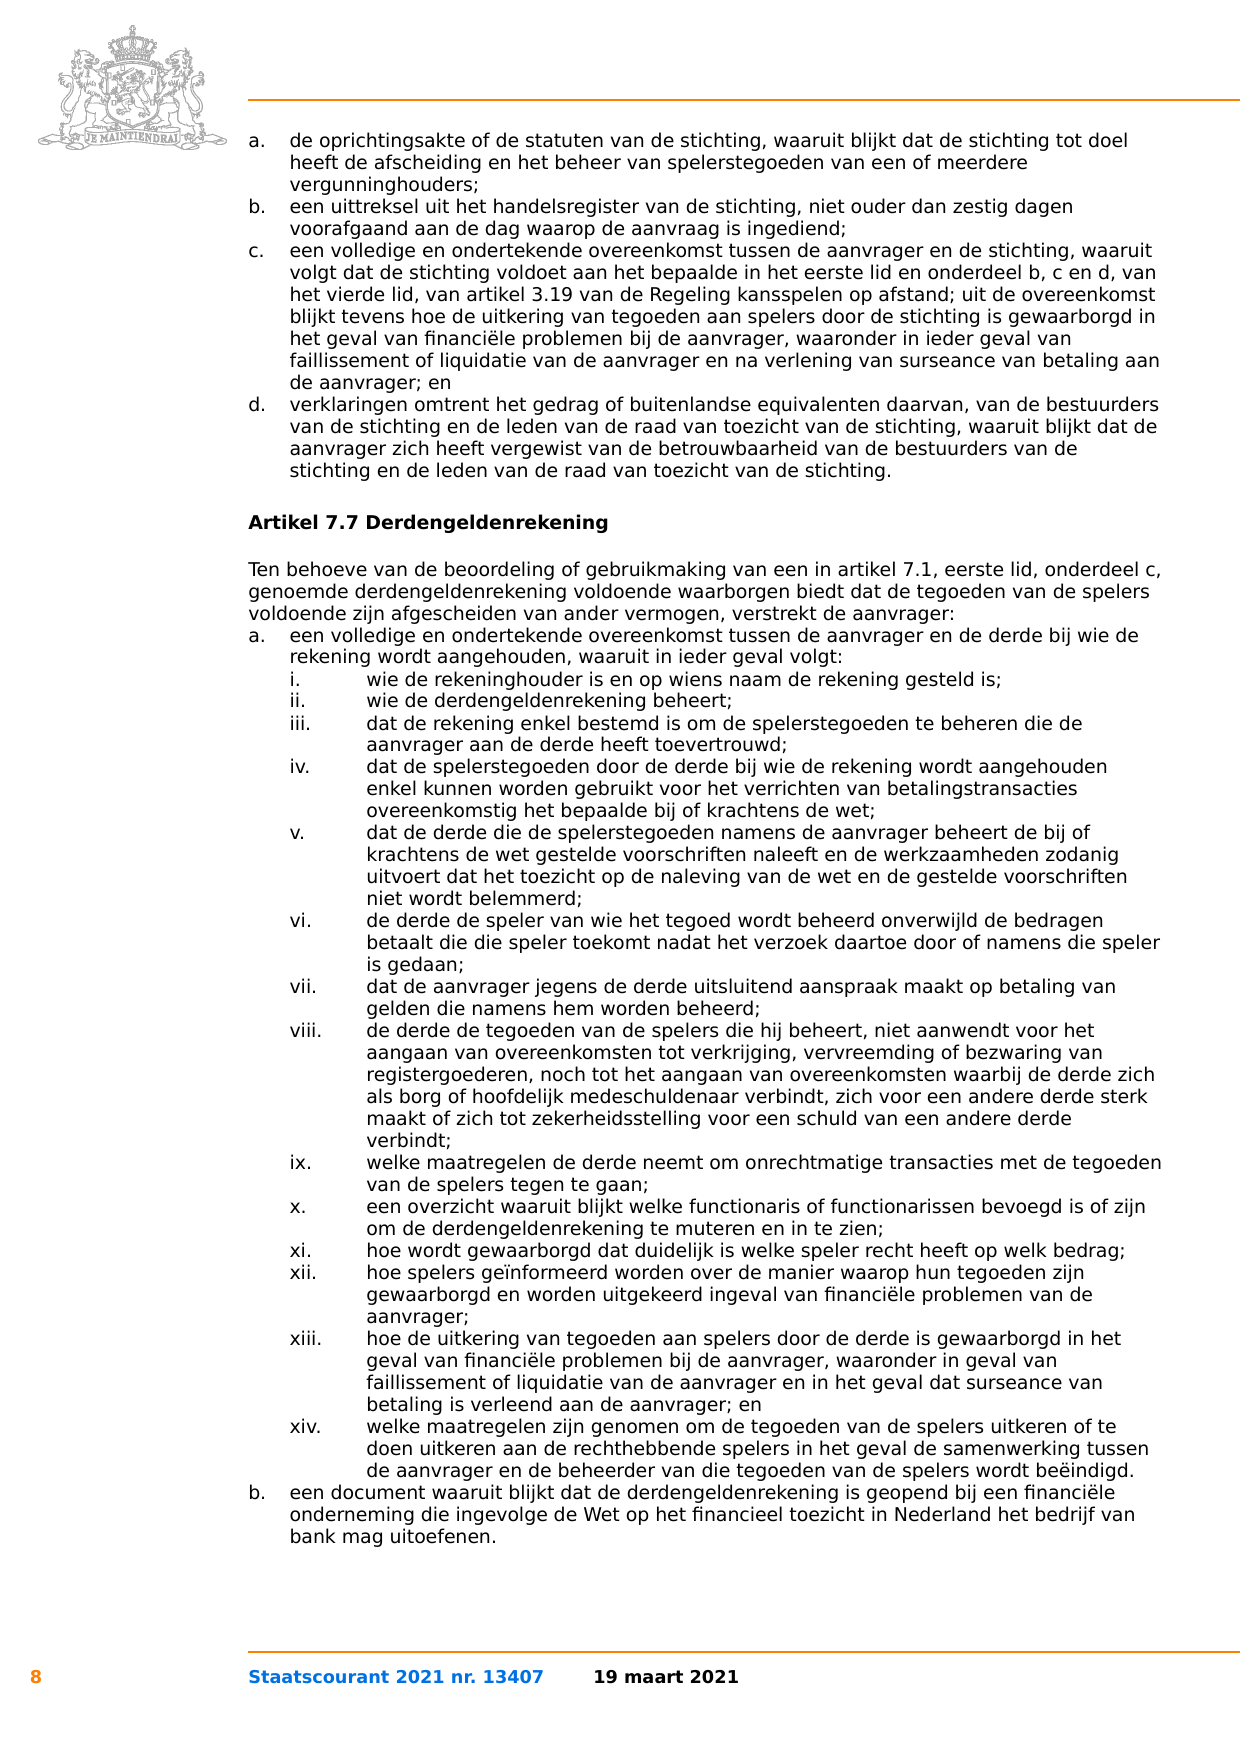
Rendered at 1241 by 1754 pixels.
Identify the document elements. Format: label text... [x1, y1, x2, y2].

picture [38, 25, 227, 150]
text Ten behoeve van de beoordeling of gebruikmaking van een in artikel 7.1, eerste lid, onderdeel c, genoemde derdengeldenrekening voldoende waarborgen biedt dat de tegoeden van de spelers voldoende zijn afgescheiden van ander vermogen, verstrekt de aanvrager: [248, 558, 1163, 624]
text xiii. hoe de uitkering van tegoeden aan spelers door de derde is gewaarborgd in het geval van financiële problemen bij de aanvrager, waaronder in geval van faillissement of liquidatie van de aanvrager en in het geval dat surseance van betaling is verleend aan de aanvrager; en [289, 1328, 1163, 1416]
text vii. dat de aanvrager jegens de derde uitsluitend aanspraak maakt op betaling van gelden die namens hem worden beheerd; [289, 976, 1163, 1020]
text b. een uittreksel uit het handelsregister van de stichting, niet ouder dan zestig dagen voorafgaand aan de dag waarop de aanvraag is ingediend; [248, 196, 1163, 240]
text v. dat de derde die de spelerstegoeden namens de aanvrager beheert de bij of krachtens de wet gestelde voorschriften naleeft en de werkzaamheden zodanig uitvoert dat het toezicht op de naleving van de wet en de gestelde voorschriften niet wordt belemmerd; [289, 822, 1163, 910]
text vi. de derde de speler van wie het tegoed wordt beheerd onverwijld de bedragen betaalt die die speler toekomt nadat het verzoek daartoe door of namens die speler is gedaan; [289, 910, 1163, 976]
text a. een volledige en ondertekende overeenkomst tussen de aanvrager en de derde bij wie de rekening wordt aangehouden, waaruit in ieder geval volgt: [248, 624, 1163, 668]
text xi. hoe wordt gewaarborgd dat duidelijk is welke speler recht heeft op welk bedrag; [289, 1240, 1163, 1262]
text xii. hoe spelers geïnformeerd worden over de manier waarop hun tegoeden zijn gewaarborgd en worden uitgekeerd ingeval van financiële problemen van de aanvrager; [289, 1262, 1163, 1328]
text iii. dat de rekening enkel bestemd is om de spelerstegoeden te beheren die de aanvrager aan de derde heeft toevertrouwd; [289, 712, 1163, 756]
text d. verklaringen omtrent het gedrag of buitenlandse equivalenten daarvan, van de bestuurders van de stichting en de leden van de raad van toezicht van de stichting, waaruit blijkt dat de aanvrager zich heeft vergewist van de betrouwbaarheid van de bestuurders van de stichting en de leden van de raad van toezicht van de stichting. [248, 394, 1163, 482]
text iv. dat de spelerstegoeden door de derde bij wie de rekening wordt aangehouden enkel kunnen worden gebruikt voor het verrichten van betalingstransacties overeenkomstig het bepaalde bij of krachtens de wet; [289, 756, 1163, 822]
text ix. welke maatregelen de derde neemt om onrechtmatige transacties met de tegoeden van de spelers tegen te gaan; [289, 1152, 1163, 1196]
text c. een volledige en ondertekende overeenkomst tussen de aanvrager en de stichting, waaruit volgt dat de stichting voldoet aan het bepaalde in het eerste lid en onderdeel b, c en d, van het vierde lid, van artikel 3.19 van de Regeling kansspelen op afstand; uit de overeenkomst blijkt tevens hoe de uitkering van tegoeden aan spelers door de stichting is gewaarborgd in het geval van financiële problemen bij de aanvrager, waaronder in ieder geval van faillissement of liquidatie van de aanvrager en na verlening van surseance van betaling aan de aanvrager; en [248, 240, 1163, 394]
text b. een document waaruit blijkt dat de derdengeldenrekening is geopend bij een financiële onderneming die ingevolge de Wet op het financieel toezicht in Nederland het bedrijf van bank mag uitoefenen. [248, 1482, 1163, 1548]
text viii. de derde de tegoeden van de spelers die hij beheert, niet aanwendt voor het aangaan van overeenkomsten tot verkrijging, vervreemding of bezwaring van registergoederen, noch tot het aangaan van overeenkomsten waarbij de derde zich als borg of hoofdelijk medeschuldenaar verbindt, zich voor een andere derde sterk maakt of zich tot zekerheidsstelling voor een schuld van een andere derde verbindt; [289, 1020, 1163, 1152]
text i. wie de rekeninghouder is en op wiens naam de rekening gesteld is; [289, 668, 1163, 690]
subtitle Artikel 7.7 Derdengeldenrekening [248, 512, 1163, 533]
text ii. wie de derdengeldenrekening beheert; [289, 690, 1163, 712]
text a. de oprichtingsakte of de statuten van de stichting, waaruit blijkt dat de stichting tot doel heeft de afscheiding en het beheer van spelerstegoeden van een of meerdere vergunninghouders; [248, 130, 1163, 196]
text x. een overzicht waaruit blijkt welke functionaris of functionarissen bevoegd is of zijn om de derdengeldenrekening te muteren en in te zien; [289, 1196, 1163, 1240]
text xiv. welke maatregelen zijn genomen om de tegoeden van de spelers uitkeren of te doen uitkeren aan de rechthebbende spelers in het geval de samenwerking tussen de aanvrager en de beheerder van die tegoeden van de spelers wordt beëindigd. [289, 1416, 1163, 1482]
